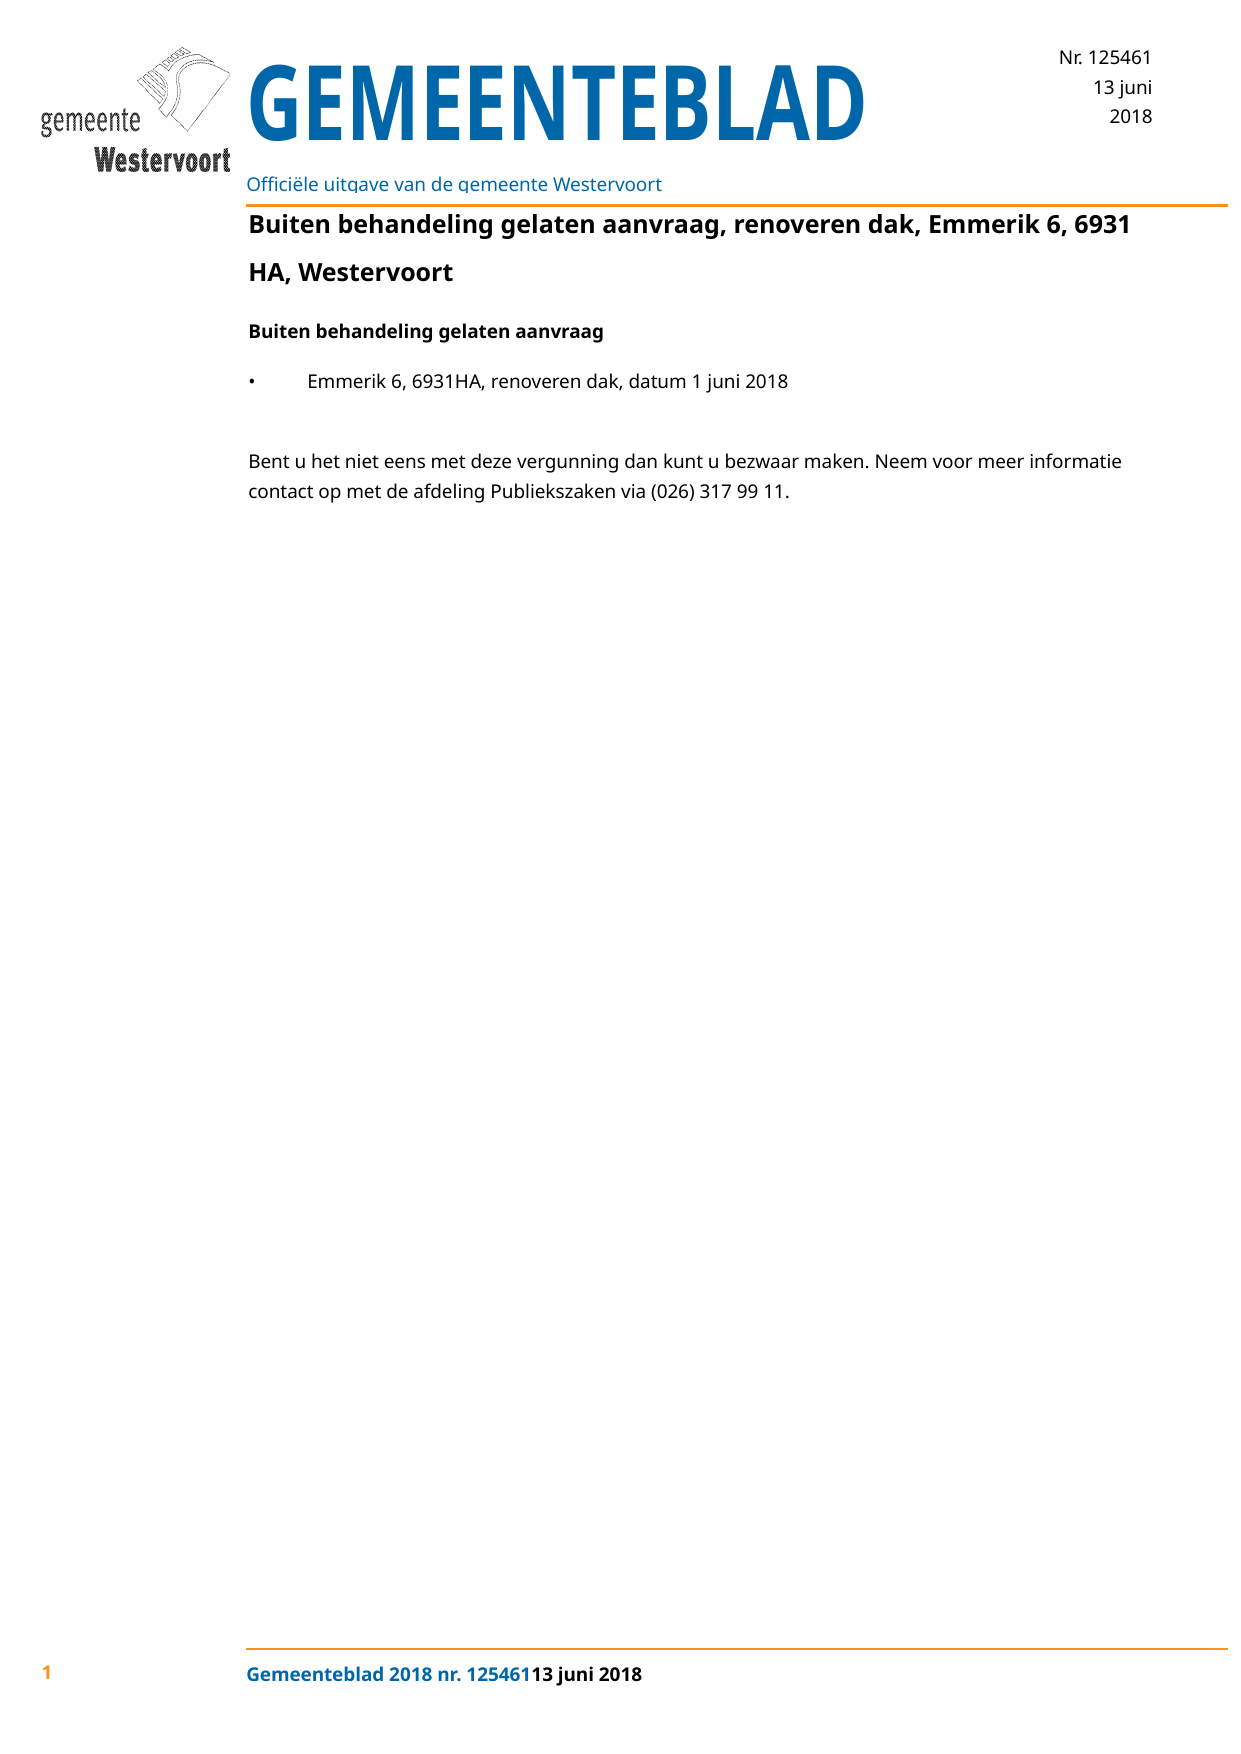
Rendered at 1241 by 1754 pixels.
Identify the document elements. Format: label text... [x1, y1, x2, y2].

picture [41, 47, 231, 172]
list Emmerik 6, 6931HA, renoveren dak, datum 1 juni 2018 [248, 368, 1152, 394]
text Bent u het niet eens met deze vergunning dan kunt u bezwaar maken. Neem voor meer informatie contact op met de afdeling Publiekszaken via (026) 317 99 11. [248, 448, 1152, 504]
text Buiten behandeling gelaten aanvraag [248, 318, 1152, 344]
text Buiten behandeling gelaten aanvraag, renoveren dak, Emmerik 6, 6931 HA, Westervoort [248, 207, 1152, 288]
